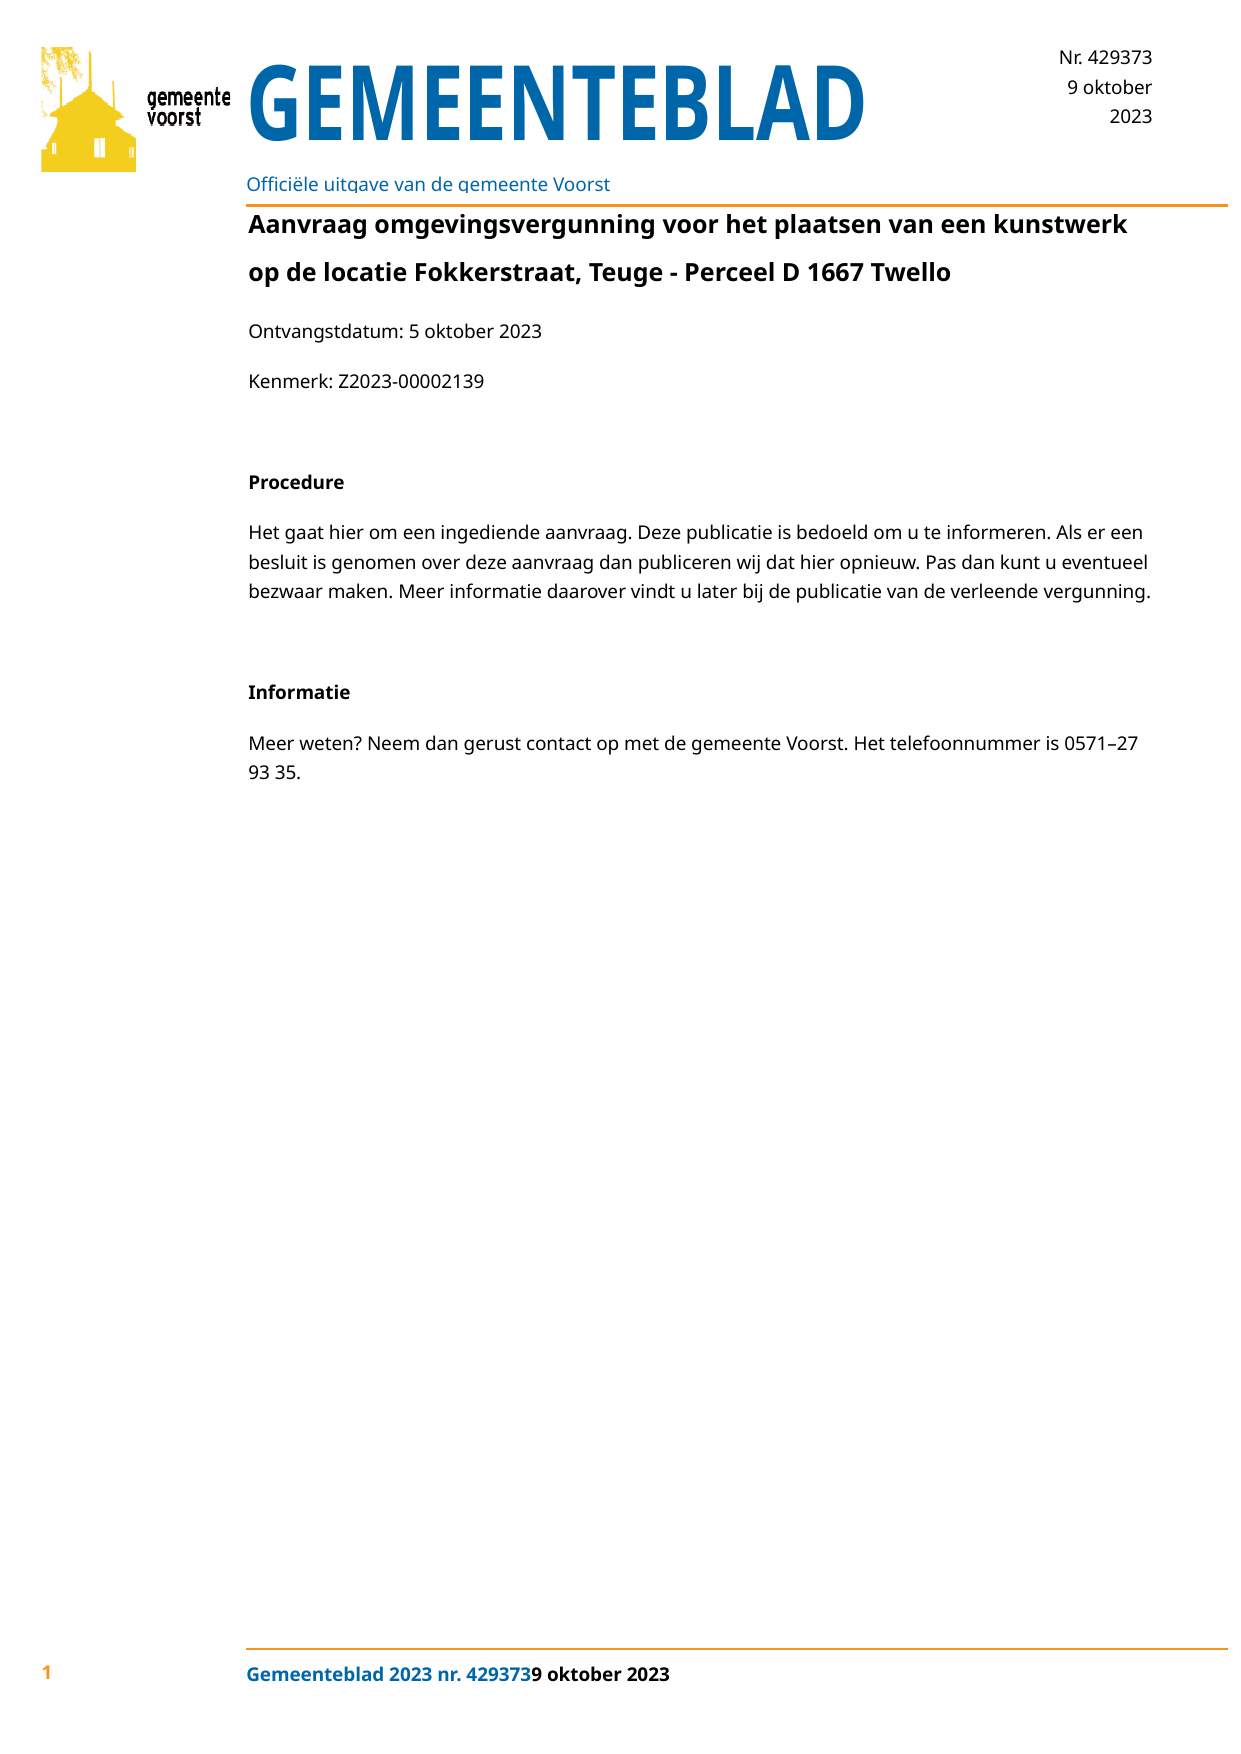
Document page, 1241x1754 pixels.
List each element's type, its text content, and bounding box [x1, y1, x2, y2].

text Ontvangstdatum: 5 oktober 2023 [248, 318, 1152, 344]
text Procedure [248, 469, 1152, 495]
text Meer weten? Neem dan gerust contact op met de gemeente Voorst. Het telefoonnummer is 0571–27 93 35. [248, 730, 1152, 785]
text Aanvraag omgevingsvergunning voor het plaatsen van een kunstwerk op de locatie Fokkerstraat, Teuge - Perceel D 1667 Twello [248, 207, 1152, 288]
text Het gaat hier om een ingediende aanvraag. Deze publicatie is bedoeld om u te informeren. Als er een besluit is genomen over deze aanvraag dan publiceren wij dat hier opnieuw. Pas dan kunt u eventueel bezwaar maken. Meer informatie daarover vindt u later bij de publicatie van de verleende vergunning. [248, 519, 1152, 604]
text Kenmerk: Z2023-00002139 [248, 368, 1152, 394]
picture [41, 47, 231, 172]
text Informatie [248, 679, 1152, 705]
